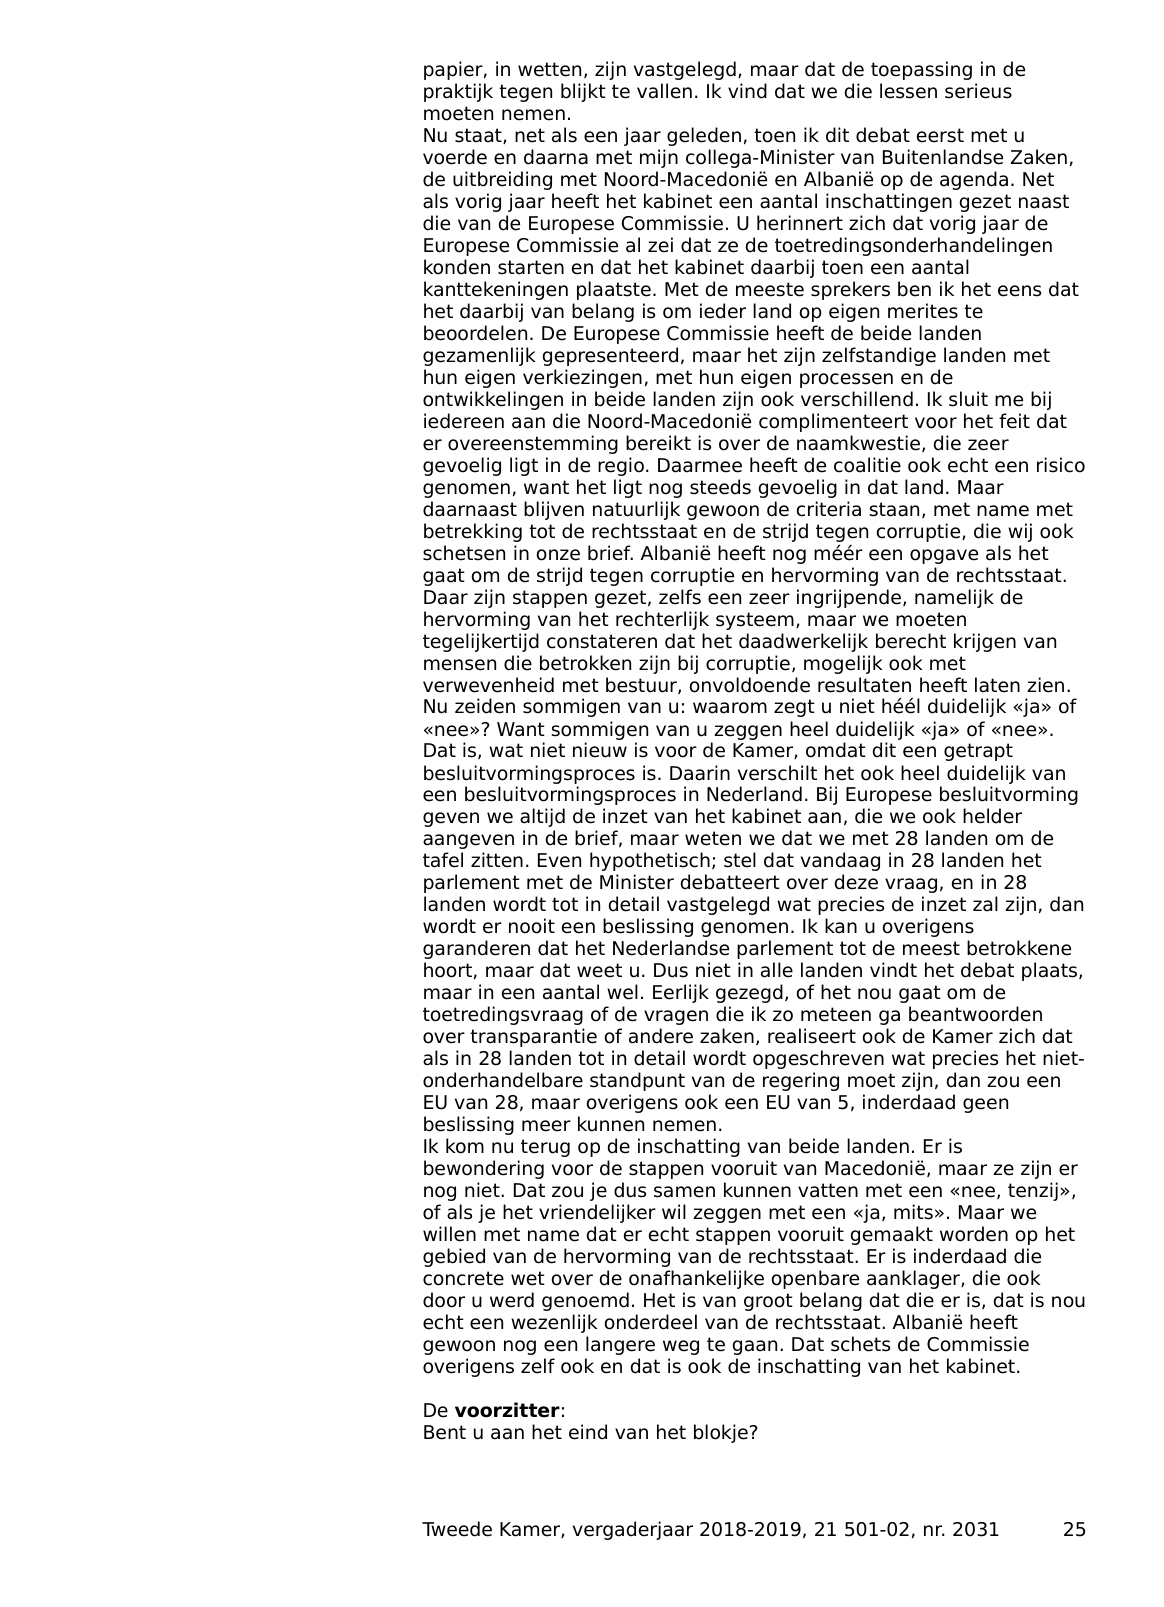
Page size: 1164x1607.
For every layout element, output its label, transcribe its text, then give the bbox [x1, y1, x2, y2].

text Nu staat, net als een jaar geleden, toen ik dit debat eerst met u voerde en daarna met mijn collega-Minister van Buitenlandse Zaken, de uitbreiding met Noord-Macedonië en Albanië op de agenda. Net als vorig jaar heeft het kabinet een aantal inschattingen gezet naast die van de Europese Commissie. U herinnert zich dat vorig jaar de Europese Commissie al zei dat ze de toetredingsonderhandelingen konden starten en dat het kabinet daarbij toen een aantal kanttekeningen plaatste. Met de meeste sprekers ben ik het eens dat het daarbij van belang is om ieder land op eigen merites te beoordelen. De Europese Commissie heeft de beide landen gezamenlijk gepresenteerd, maar het zijn zelfstandige landen met hun eigen verkiezingen, met hun eigen processen en de ontwikkelingen in beide landen zijn ook verschillend. Ik sluit me bij iedereen aan die Noord-Macedonië complimenteert voor het feit dat er overeenstemming bereikt is over de naamkwestie, die zeer gevoelig ligt in de regio. Daarmee heeft de coalitie ook echt een risico genomen, want het ligt nog steeds gevoelig in dat land. Maar daarnaast blijven natuurlijk gewoon de criteria staan, met name met betrekking tot de rechtsstaat en de strijd tegen corruptie, die wij ook schetsen in onze brief. Albanië heeft nog méér een opgave als het gaat om de strijd tegen corruptie en hervorming van de rechtsstaat. Daar zijn stappen gezet, zelfs een zeer ingrijpende, namelijk de hervorming van het rechterlijk systeem, maar we moeten tegelijkertijd constateren dat het daadwerkelijk berecht krijgen van mensen die betrokken zijn bij corruptie, mogelijk ook met verwevenheid met bestuur, onvoldoende resultaten heeft laten zien. [422, 125, 1087, 696]
text Bent u aan het eind van het blokje? [422, 1422, 1087, 1444]
text De voorzitter: [422, 1400, 1087, 1422]
text Nu zeiden sommigen van u: waarom zegt u niet héél duidelijk «ja» of «nee»? Want sommigen van u zeggen heel duidelijk «ja» of «nee». Dat is, wat niet nieuw is voor de Kamer, omdat dit een getrapt besluitvormingsproces is. Daarin verschilt het ook heel duidelijk van een besluitvormingsproces in Nederland. Bij Europese besluitvorming geven we altijd de inzet van het kabinet aan, die we ook helder aangeven in de brief, maar weten we dat we met 28 landen om de tafel zitten. Even hypothetisch; stel dat vandaag in 28 landen het parlement met de Minister debatteert over deze vraag, en in 28 landen wordt tot in detail vastgelegd wat precies de inzet zal zijn, dan wordt er nooit een beslissing genomen. Ik kan u overigens garanderen dat het Nederlandse parlement tot de meest betrokkene hoort, maar dat weet u. Dus niet in alle landen vindt het debat plaats, maar in een aantal wel. Eerlijk gezegd, of het nou gaat om de toetredingsvraag of de vragen die ik zo meteen ga beantwoorden over transparantie of andere zaken, realiseert ook de Kamer zich dat als in 28 landen tot in detail wordt opgeschreven wat precies het niet-onderhandelbare standpunt van de regering moet zijn, dan zou een EU van 28, maar overigens ook een EU van 5, inderdaad geen beslissing meer kunnen nemen. [422, 696, 1087, 1136]
text papier, in wetten, zijn vastgelegd, maar dat de toepassing in de praktijk tegen blijkt te vallen. Ik vind dat we die lessen serieus moeten nemen. [422, 59, 1087, 125]
text Ik kom nu terug op de inschatting van beide landen. Er is bewondering voor de stappen vooruit van Macedonië, maar ze zijn er nog niet. Dat zou je dus samen kunnen vatten met een «nee, tenzij», of als je het vriendelijker wil zeggen met een «ja, mits». Maar we willen met name dat er echt stappen vooruit gemaakt worden op het gebied van de hervorming van de rechtsstaat. Er is inderdaad die concrete wet over de onafhankelijke openbare aanklager, die ook door u werd genoemd. Het is van groot belang dat die er is, dat is nou echt een wezenlijk onderdeel van de rechtsstaat. Albanië heeft gewoon nog een langere weg te gaan. Dat schets de Commissie overigens zelf ook en dat is ook de inschatting van het kabinet. [422, 1136, 1087, 1378]
